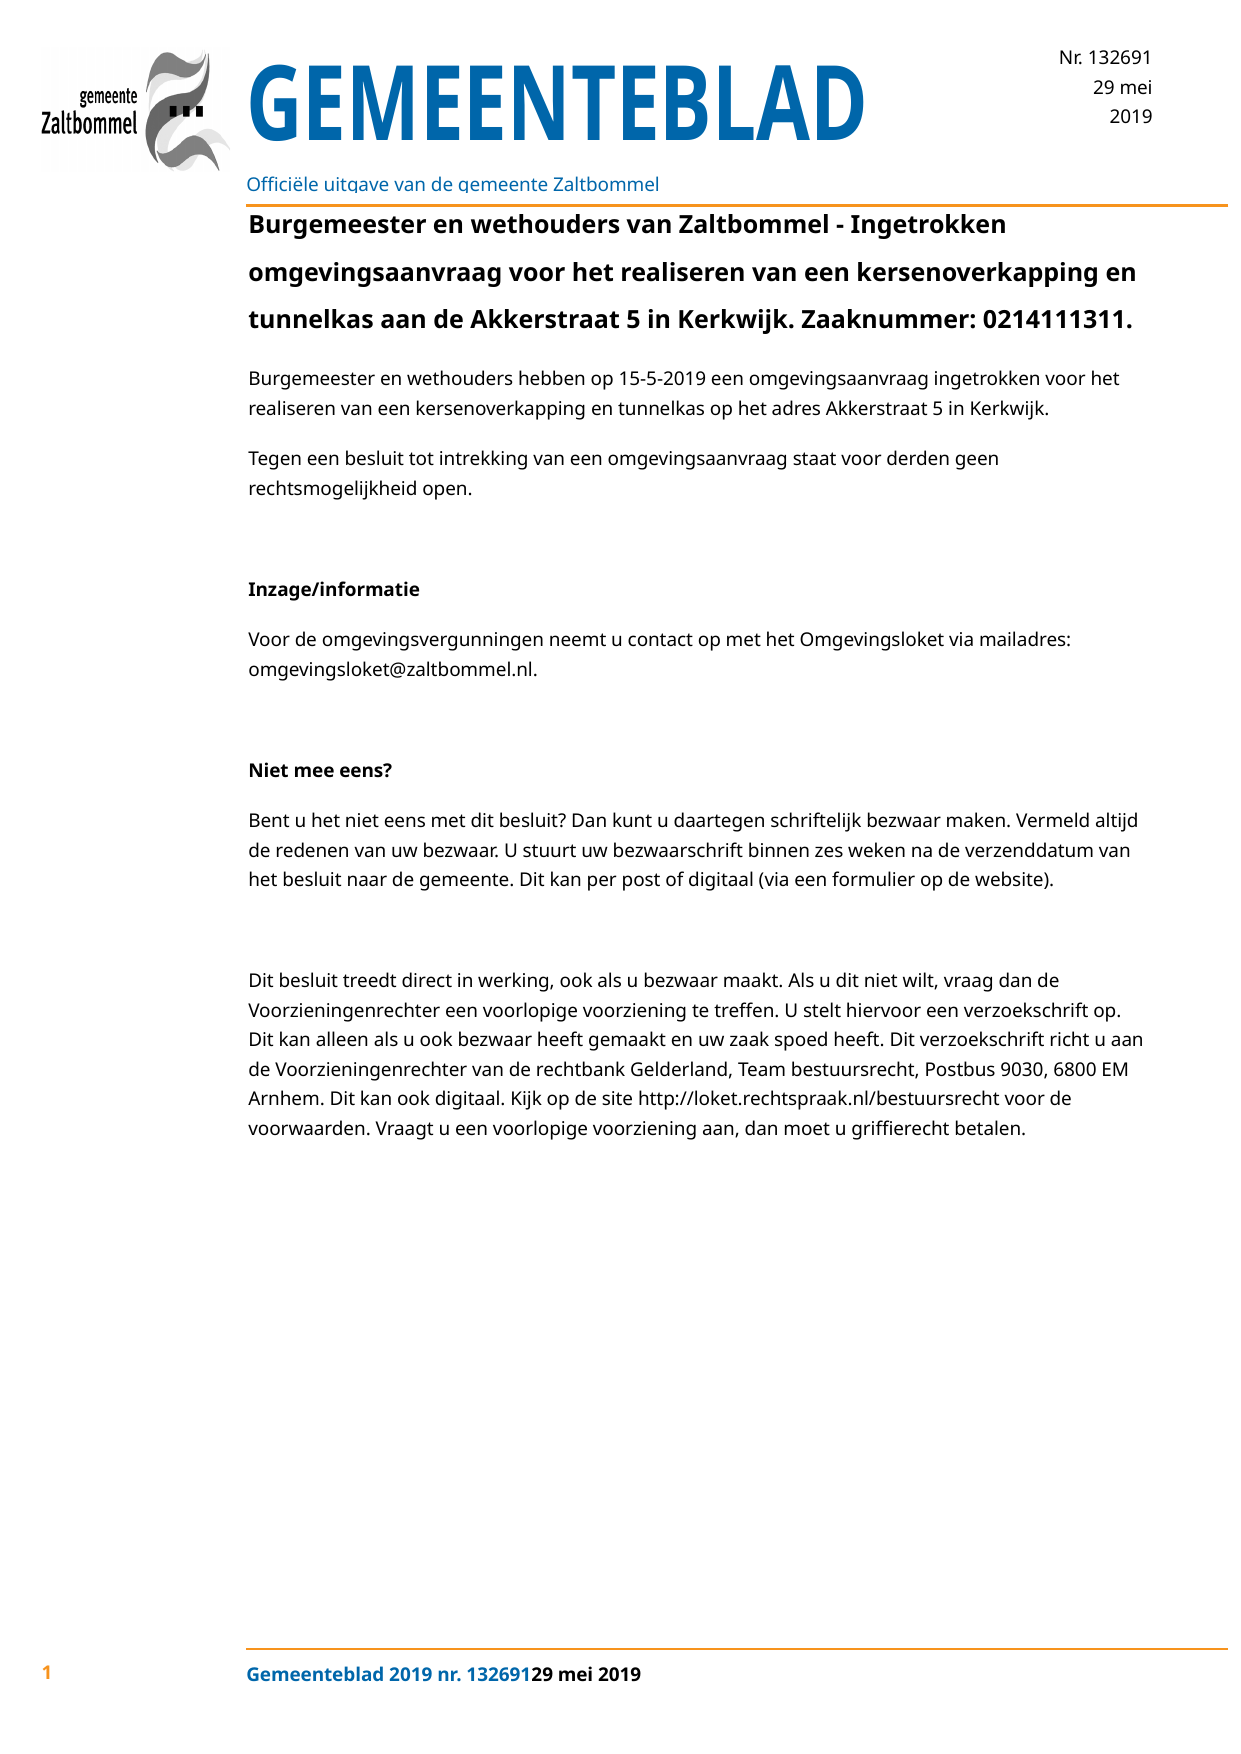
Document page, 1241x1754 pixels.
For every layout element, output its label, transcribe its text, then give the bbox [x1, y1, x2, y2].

text Burgemeester en wethouders hebben op 15-5-2019 een omgevingsaanvraag ingetrokken voor het realiseren van een kersenoverkapping en tunnelkas op het adres Akkerstraat 5 in Kerkwijk. [248, 366, 1152, 421]
text Inzage/informatie [248, 576, 1152, 602]
text Niet mee eens? [248, 757, 1152, 782]
text Tegen een besluit tot intrekking van een omgevingsaanvraag staat voor derden geen rechtsmogelijkheid open. [248, 446, 1152, 501]
text Dit besluit treedt direct in werking, ook als u bezwaar maakt. Als u dit niet wilt, vraag dan de Voorzieningenrechter een voorlopige voorziening te treffen. U stelt hiervoor een verzoekschrift op. Dit kan alleen als u ook bezwaar heeft gemaakt en uw zaak spoed heeft. Dit verzoekschrift richt u aan de Voorzieningenrechter van de rechtbank Gelderland, Team bestuursrecht, Postbus 9030, 6800 EM Arnhem. Dit kan ook digitaal. Kijk op de site http://loket.rechtspraak.nl/bestuursrecht voor de voorwaarden. Vraagt u een voorlopige voorziening aan, dan moet u griffierecht betalen. [248, 967, 1152, 1141]
picture [41, 47, 231, 172]
text Bent u het niet eens met dit besluit? Dan kunt u daartegen schriftelijk bezwaar maken. Vermeld altijd de redenen van uw bezwaar. U stuurt uw bezwaarschrift binnen zes weken na de verzenddatum van het besluit naar de gemeente. Dit kan per post of digitaal (via een formulier op de website). [248, 807, 1152, 892]
text Voor de omgevingsvergunningen neemt u contact op met het Omgevingsloket via mailadres: omgevingsloket@zaltbommel.nl. [248, 626, 1152, 682]
text Burgemeester en wethouders van Zaltbommel - Ingetrokken omgevingsaanvraag voor het realiseren van een kersenoverkapping en tunnelkas aan de Akkerstraat 5 in Kerkwijk. Zaaknummer: 0214111311. [248, 207, 1152, 336]
